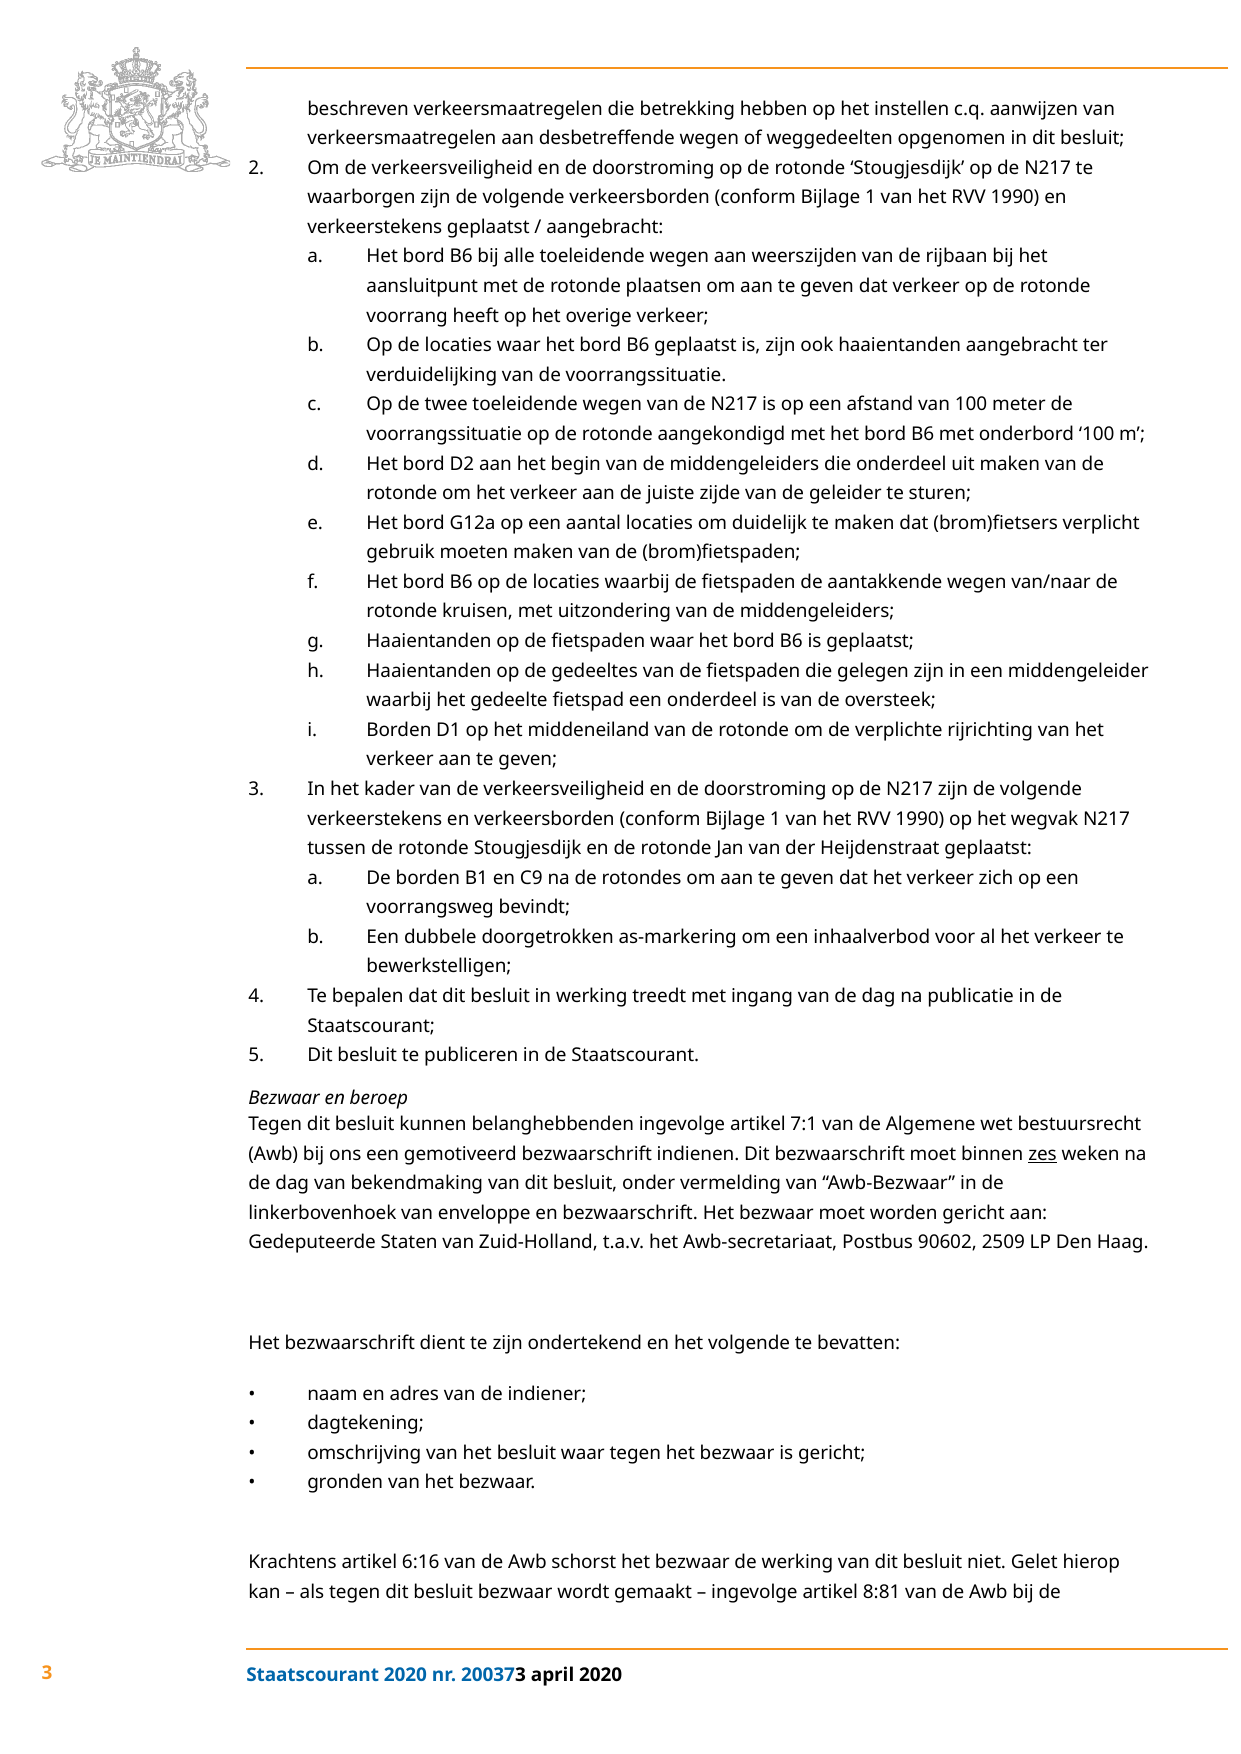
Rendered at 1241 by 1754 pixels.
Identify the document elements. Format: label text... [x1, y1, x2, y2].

list Dit besluit te publiceren in de Staatscourant. [248, 1041, 1152, 1067]
text Het bezwaarschrift dient te zijn ondertekend en het volgende te bevatten: [248, 1329, 1152, 1355]
list Haaientanden op de gedeeltes van de fietspaden die gelegen zijn in een middengeleider waarbij het gedeelte fietspad een onderdeel is van de oversteek; [307, 657, 1152, 712]
list Haaientanden op de fietspaden waar het bord B6 is geplaatst; [307, 627, 1152, 653]
list Op de locaties waar het bord B6 geplaatst is, zijn ook haaientanden aangebracht ter verduidelijking van de voorrangssituatie. [307, 331, 1152, 387]
list Borden D1 op het middeneiland van de rotonde om de verplichte rijrichting van het verkeer aan te geven; [307, 716, 1152, 771]
list Een dubbele doorgetrokken as-markering om een inhaalverbod voor al het verkeer te bewerkstelligen; [307, 923, 1152, 978]
text Bezwaar en beroep [248, 1084, 1152, 1110]
list beschreven verkeersmaatregelen die betrekking hebben op het instellen c.q. aanwijzen van verkeersmaatregelen aan desbetreffende wegen of weggedeelten opgenomen in dit besluit; [248, 95, 1152, 150]
text Krachtens artikel 6:16 van de Awb schorst het bezwaar de werking van dit besluit niet. Gelet hierop kan – als tegen dit besluit bezwaar wordt gemaakt – ingevolge artikel 8:81 van de Awb bij de [248, 1549, 1152, 1604]
list Het bord B6 op de locaties waarbij de fietspaden de aantakkende wegen van/naar de rotonde kruisen, met uitzondering van de middengeleiders; [307, 568, 1152, 623]
list gronden van het bezwaar. [248, 1469, 1152, 1494]
list naam en adres van de indiener; [248, 1380, 1152, 1406]
list dagtekening; [248, 1409, 1152, 1435]
list De borden B1 en C9 na de rotondes om aan te geven dat het verkeer zich op een voorrangsweg bevindt; [307, 864, 1152, 919]
list omschrijving van het besluit waar tegen het bezwaar is gericht; [248, 1439, 1152, 1465]
list In het kader van de verkeersveiligheid en de doorstroming op de N217 zijn de volgende verkeerstekens en verkeersborden (conform Bijlage 1 van het RVV 1990) op het wegvak N217 tussen de rotonde Stougjesdijk en de rotonde Jan van der Heijdenstraat geplaatst: [248, 775, 1152, 860]
list Op de twee toeleidende wegen van de N217 is op een afstand van 100 meter de voorrangssituatie op de rotonde aangekondigd met het bord B6 met onderbord ‘100 m’; [307, 391, 1152, 446]
list Het bord D2 aan het begin van de middengeleiders die onderdeel uit maken van de rotonde om het verkeer aan de juiste zijde van de geleider te sturen; [307, 450, 1152, 505]
list Om de verkeersveiligheid en de doorstroming op de rotonde ‘Stougjesdijk’ op de N217 te waarborgen zijn de volgende verkeersborden (conform Bijlage 1 van het RVV 1990) en verkeerstekens geplaatst / aangebracht: [248, 154, 1152, 239]
list Het bord G12a op een aantal locaties om duidelijk te maken dat (brom)fietsers verplicht gebruik moeten maken van de (brom)fietspaden; [307, 509, 1152, 564]
list Het bord B6 bij alle toeleidende wegen aan weerszijden van de rijbaan bij het aansluitpunt met de rotonde plaatsen om aan te geven dat verkeer op de rotonde voorrang heeft op het overige verkeer; [307, 243, 1152, 328]
picture [41, 47, 231, 172]
text Tegen dit besluit kunnen belanghebbenden ingevolge artikel 7:1 van de Algemene wet bestuursrecht (Awb) bij ons een gemotiveerd bezwaarschrift indienen. Dit bezwaarschrift moet binnen zes weken na de dag van bekendmaking van dit besluit, onder vermelding van “Awb-Bezwaar” in de linkerbovenhoek van enveloppe en bezwaarschrift. Het bezwaar moet worden gericht aan: Gedeputeerde Staten van Zuid-Holland, t.a.v. het Awb-secretariaat, Postbus 90602, 2509 LP Den Haag. [248, 1110, 1152, 1254]
list Te bepalen dat dit besluit in werking treedt met ingang van de dag na publicatie in de Staatscourant; [248, 982, 1152, 1038]
